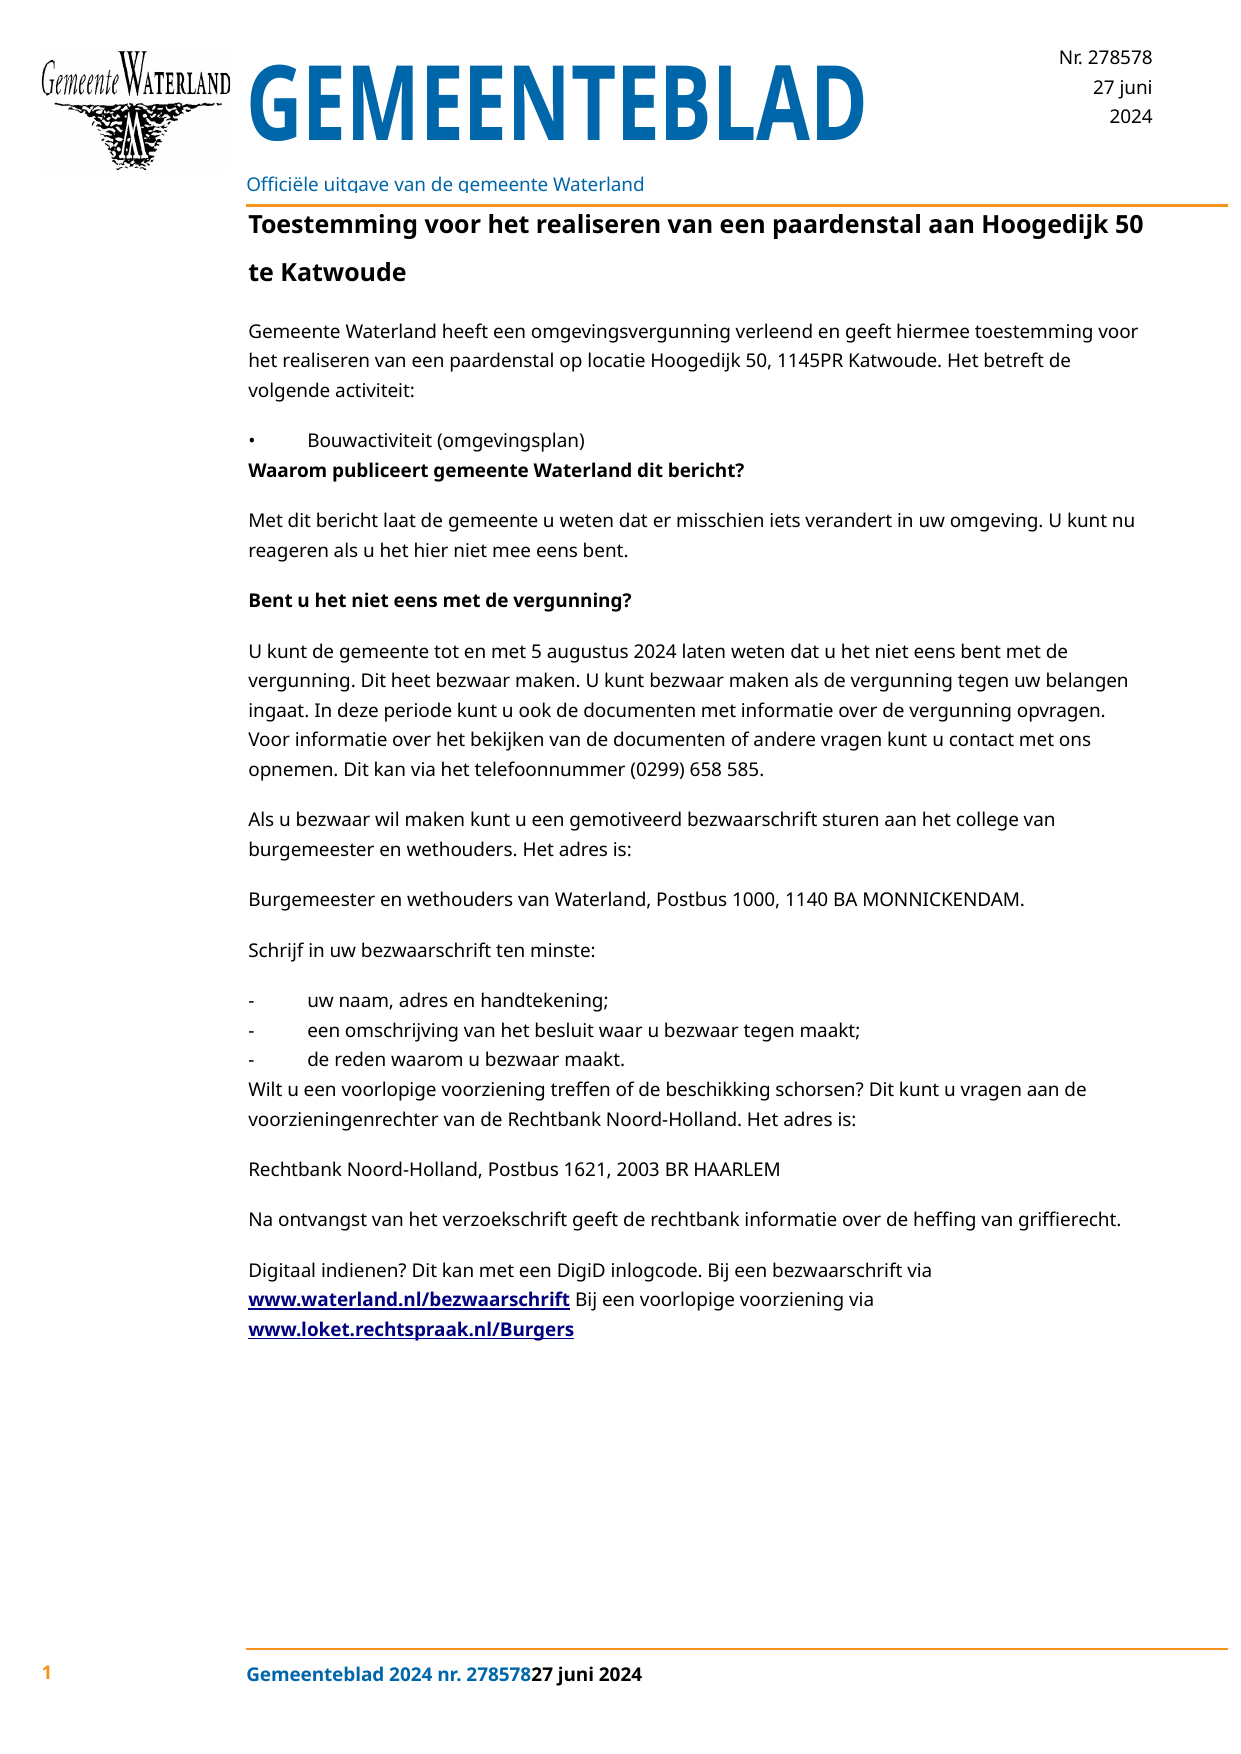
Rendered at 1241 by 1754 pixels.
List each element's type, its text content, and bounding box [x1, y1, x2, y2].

list een omschrijving van het besluit waar u bezwaar tegen maakt; [248, 1017, 1152, 1043]
text Toestemming voor het realiseren van een paardenstal aan Hoogedijk 50 te Katwoude [248, 207, 1152, 288]
text Als u bezwaar wil maken kunt u een gemotiveerd bezwaarschrift sturen aan het college van burgemeester en wethouders. Het adres is: [248, 807, 1152, 862]
text Burgemeester en wethouders van Waterland, Postbus 1000, 1140 BA MONNICKENDAM. [248, 887, 1152, 912]
text U kunt de gemeente tot en met 5 augustus 2024 laten weten dat u het niet eens bent met de vergunning. Dit heet bezwaar maken. U kunt bezwaar maken als de vergunning tegen uw belangen ingaat. In deze periode kunt u ook de documenten met informatie over de vergunning opvragen. Voor informatie over het bekijken van de documenten of andere vragen kunt u contact met ons opnemen. Dit kan via het telefoonnummer (0299) 658 585. [248, 638, 1152, 782]
text Bent u het niet eens met de vergunning? [248, 587, 1152, 613]
text Schrijf in uw bezwaarschrift ten minste: [248, 937, 1152, 963]
list Bouwactiviteit (omgevingsplan) [248, 427, 1152, 453]
picture [41, 47, 231, 172]
text Rechtbank Noord-Holland, Postbus 1621, 2003 BR HAARLEM [248, 1156, 1152, 1182]
list uw naam, adres en handtekening; [248, 987, 1152, 1013]
list de reden waarom u bezwaar maakt. [248, 1047, 1152, 1072]
text Na ontvangst van het verzoekschrift geeft de rechtbank informatie over de heffing van griffierecht. [248, 1207, 1152, 1232]
text Waarom publiceert gemeente Waterland dit bericht? [248, 457, 1152, 483]
text Digitaal indienen? Dit kan met een DigiD inlogcode. Bij een bezwaarschrift via www.waterland.nl/bezwaarschrift Bij een voorlopige voorziening via www.loket.rechtspraak.nl/Burgers [248, 1257, 1152, 1342]
text Met dit bericht laat de gemeente u weten dat er misschien iets verandert in uw omgeving. U kunt nu reageren als u het hier niet mee eens bent. [248, 507, 1152, 563]
text Gemeente Waterland heeft een omgevingsvergunning verleend en geeft hiermee toestemming voor het realiseren van een paardenstal op locatie Hoogedijk 50, 1145PR Katwoude. Het betreft de volgende activiteit: [248, 318, 1152, 403]
text Wilt u een voorlopige voorziening treffen of de beschikking schorsen? Dit kunt u vragen aan de voorzieningenrechter van de Rechtbank Noord-Holland. Het adres is: [248, 1076, 1152, 1132]
